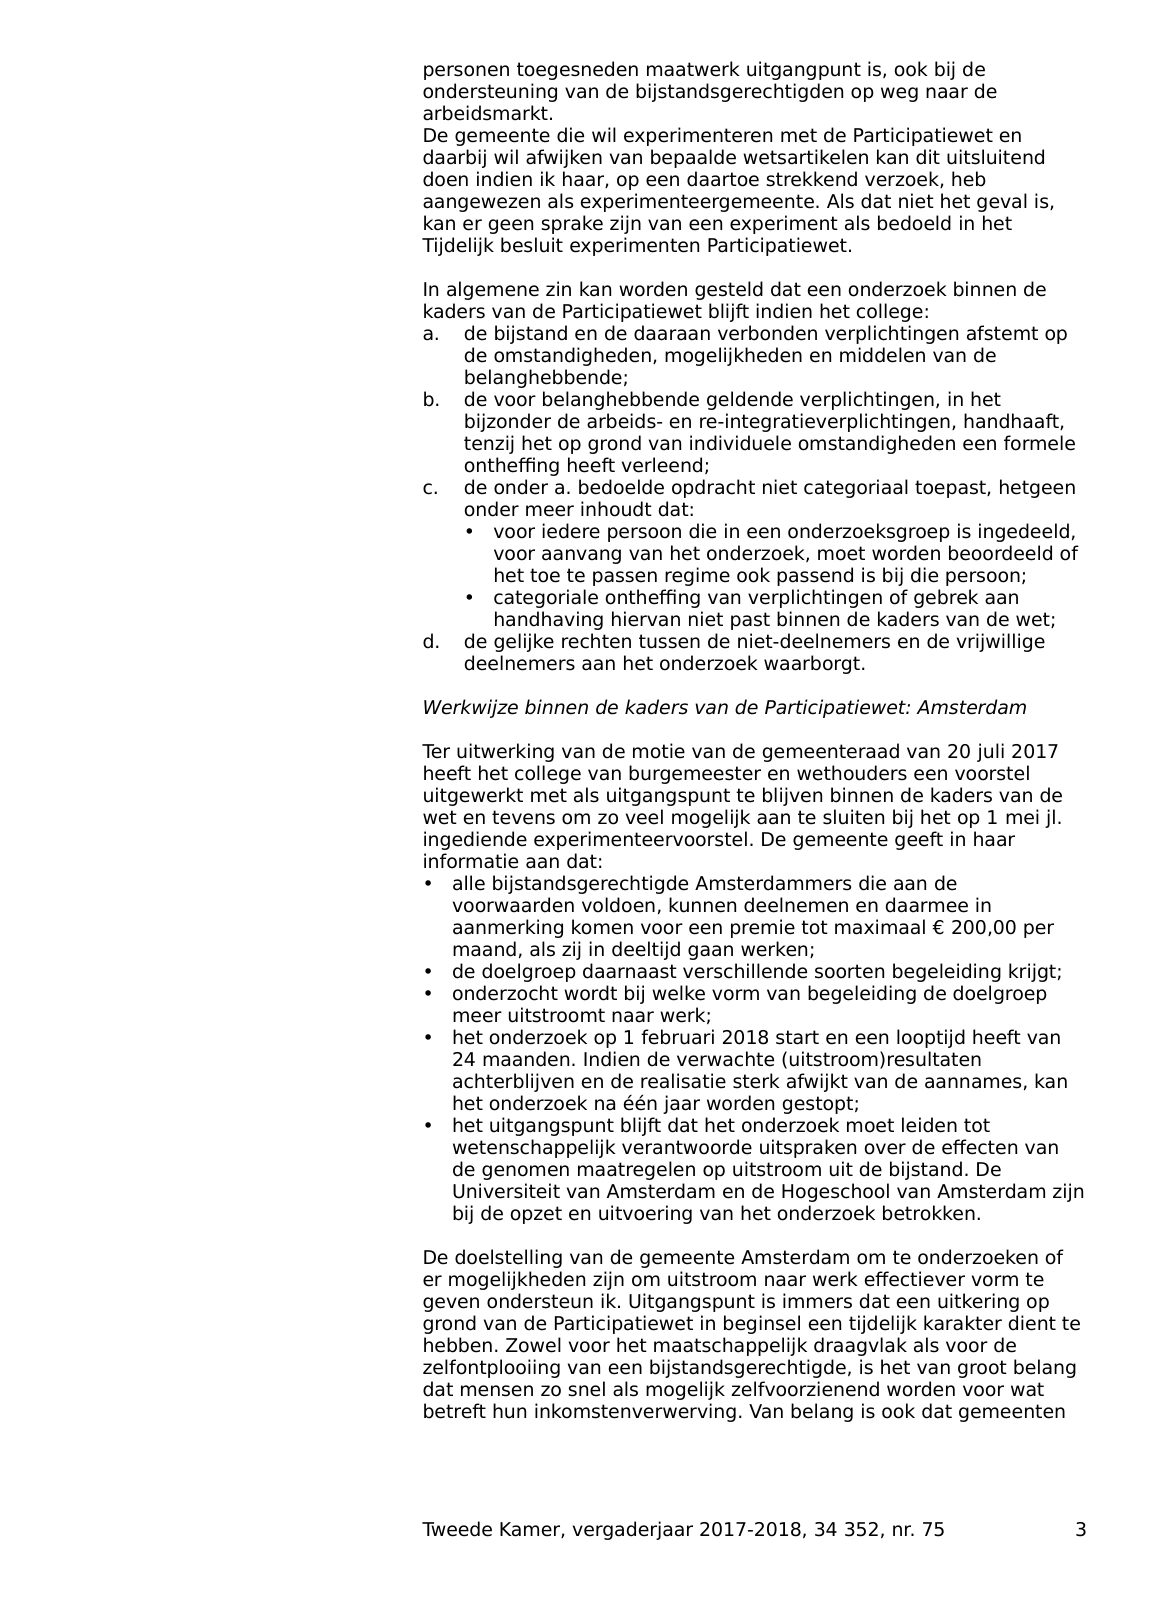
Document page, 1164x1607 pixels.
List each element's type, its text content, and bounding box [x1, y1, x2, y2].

text • de doelgroep daarnaast verschillende soorten begeleiding krijgt; [422, 961, 1087, 983]
subtitle Werkwijze binnen de kaders van de Participatiewet: Amsterdam [422, 697, 1087, 719]
text • alle bijstandsgerechtigde Amsterdammers die aan de voorwaarden voldoen, kunnen deelnemen en daarmee in aanmerking komen voor een premie tot maximaal € 200,00 per maand, als zij in deeltijd gaan werken; [422, 873, 1087, 961]
text • het onderzoek op 1 februari 2018 start en een looptijd heeft van 24 maanden. Indien de verwachte (uitstroom)resultaten achterblijven en de realisatie sterk afwijkt van de aannames, kan het onderzoek na één jaar worden gestopt; [422, 1027, 1087, 1115]
text personen toegesneden maatwerk uitgangpunt is, ook bij de ondersteuning van de bijstandsgerechtigden op weg naar de arbeidsmarkt. [422, 59, 1087, 125]
text b. de voor belanghebbende geldende verplichtingen, in het bijzonder de arbeids- en re-integratieverplichtingen, handhaaft, tenzij het op grond van individuele omstandigheden een formele ontheffing heeft verleend; [422, 389, 1087, 477]
text In algemene zin kan worden gesteld dat een onderzoek binnen de kaders van de Participatiewet blijft indien het college: [422, 279, 1087, 323]
text c. de onder a. bedoelde opdracht niet categoriaal toepast, hetgeen onder meer inhoudt dat: [422, 477, 1087, 521]
text a. de bijstand en de daaraan verbonden verplichtingen afstemt op de omstandigheden, mogelijkheden en middelen van de belanghebbende; [422, 323, 1087, 389]
text d. de gelijke rechten tussen de niet-deelnemers en de vrijwillige deelnemers aan het onderzoek waarborgt. [422, 631, 1087, 675]
text • onderzocht wordt bij welke vorm van begeleiding de doelgroep meer uitstroomt naar werk; [422, 983, 1087, 1027]
text • categoriale ontheffing van verplichtingen of gebrek aan handhaving hiervan niet past binnen de kaders van de wet; [464, 587, 1087, 631]
text • het uitgangspunt blijft dat het onderzoek moet leiden tot wetenschappelijk verantwoorde uitspraken over de effecten van de genomen maatregelen op uitstroom uit de bijstand. De Universiteit van Amsterdam en de Hogeschool van Amsterdam zijn bij de opzet en uitvoering van het onderzoek betrokken. [422, 1115, 1087, 1224]
text De gemeente die wil experimenteren met de Participatiewet en daarbij wil afwijken van bepaalde wetsartikelen kan dit uitsluitend doen indien ik haar, op een daartoe strekkend verzoek, heb aangewezen als experimenteergemeente. Als dat niet het geval is, kan er geen sprake zijn van een experiment als bedoeld in het Tijdelijk besluit experimenten Participatiewet. [422, 125, 1087, 257]
text Ter uitwerking van de motie van de gemeenteraad van 20 juli 2017 heeft het college van burgemeester en wethouders een voorstel uitgewerkt met als uitgangspunt te blijven binnen de kaders van de wet en tevens om zo veel mogelijk aan te sluiten bij het op 1 mei jl. ingediende experimenteervoorstel. De gemeente geeft in haar informatie aan dat: [422, 741, 1087, 873]
text • voor iedere persoon die in een onderzoeksgroep is ingedeeld, voor aanvang van het onderzoek, moet worden beoordeeld of het toe te passen regime ook passend is bij die persoon; [464, 521, 1087, 587]
text De doelstelling van de gemeente Amsterdam om te onderzoeken of er mogelijkheden zijn om uitstroom naar werk effectiever vorm te geven ondersteun ik. Uitgangspunt is immers dat een uitkering op grond van de Participatiewet in beginsel een tijdelijk karakter dient te hebben. Zowel voor het maatschappelijk draagvlak als voor de zelfontplooiing van een bijstandsgerechtigde, is het van groot belang dat mensen zo snel als mogelijk zelfvoorzienend worden voor wat betreft hun inkomstenverwerving. Van belang is ook dat gemeenten [422, 1247, 1087, 1423]
